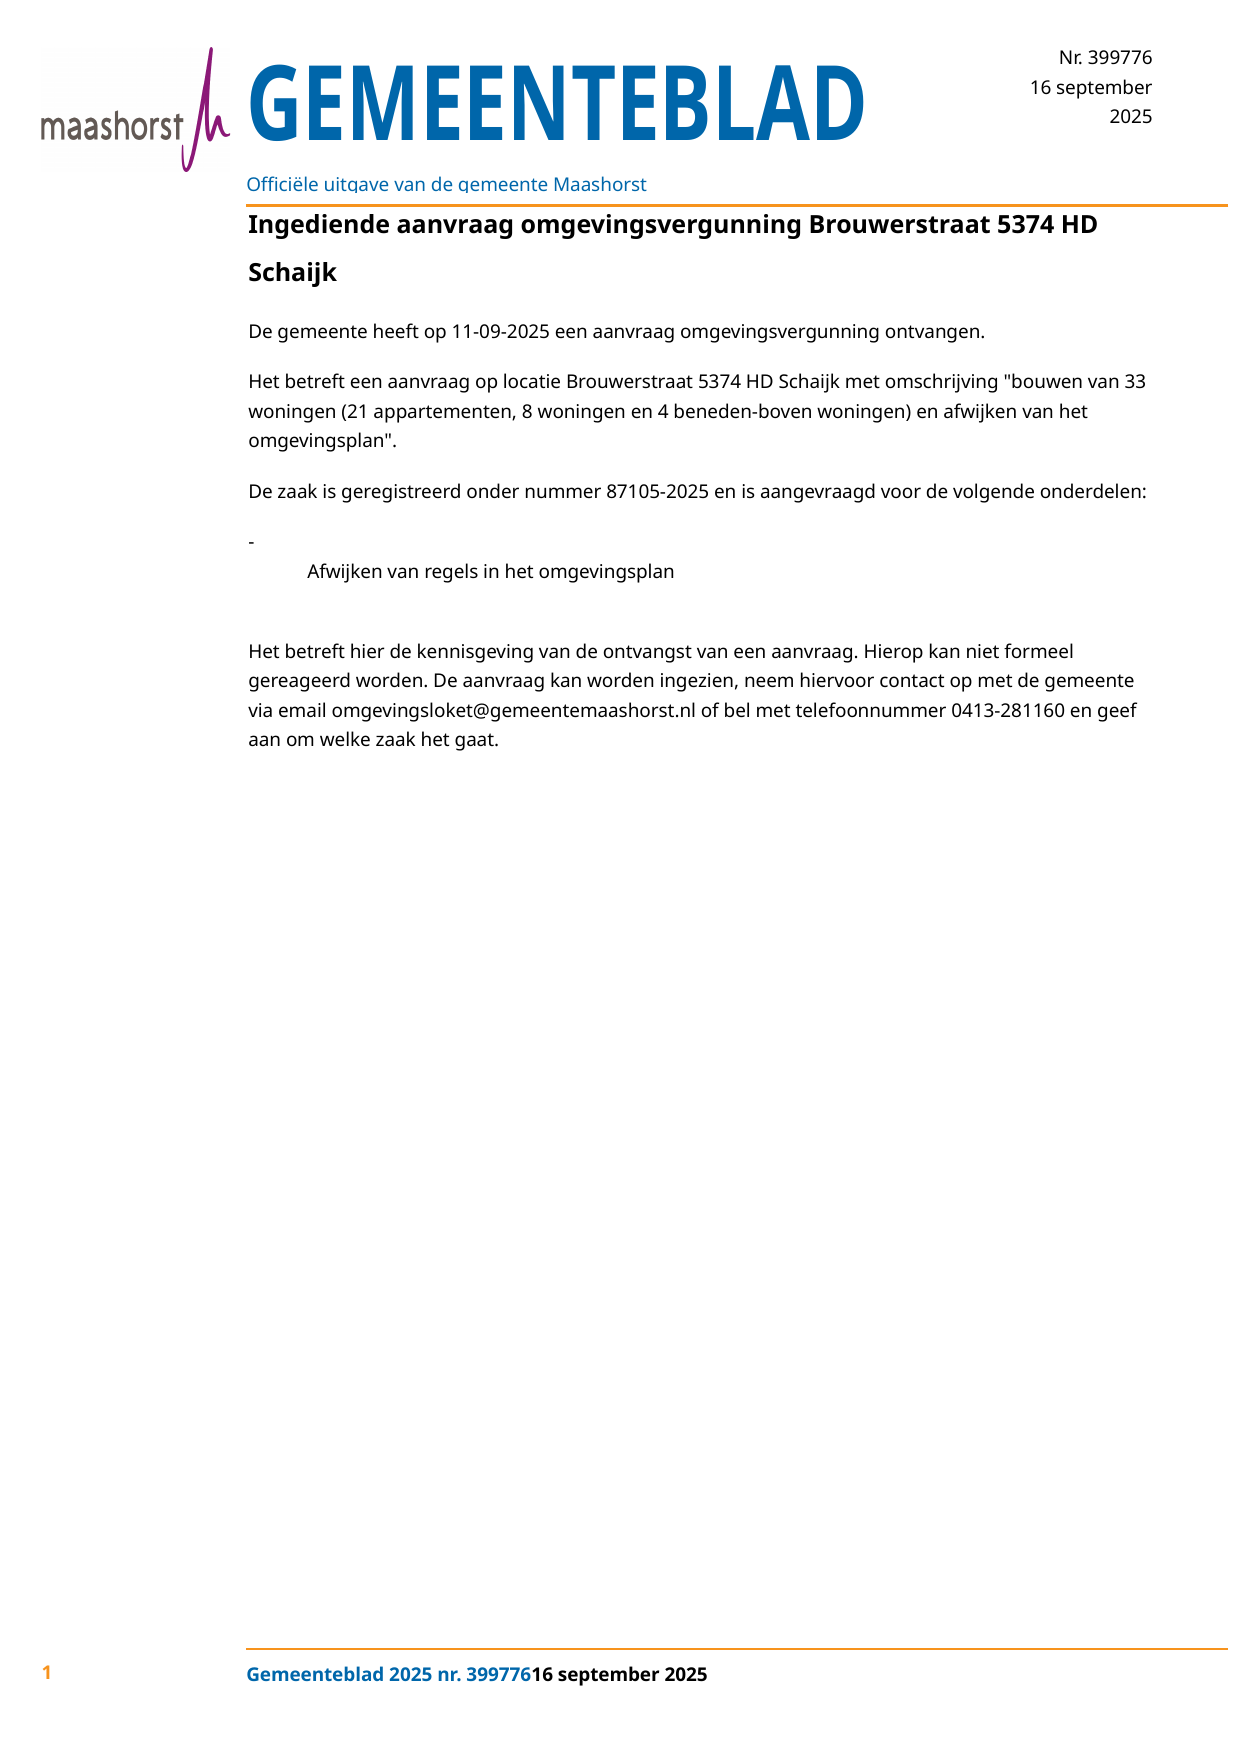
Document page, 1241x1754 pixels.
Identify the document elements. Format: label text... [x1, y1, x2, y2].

text De gemeente heeft op 11-09-2025 een aanvraag omgevingsvergunning ontvangen. [248, 318, 1152, 344]
text De zaak is geregistreerd onder nummer 87105-2025 en is aangevraagd voor de volgende onderdelen: [248, 478, 1152, 504]
picture [41, 47, 231, 172]
list Afwijken van regels in het omgevingsplan [248, 558, 1152, 584]
text Het betreft hier de kennisgeving van de ontvangst van een aanvraag. Hierop kan niet formeel gereageerd worden. De aanvraag kan worden ingezien, neem hiervoor contact op met de gemeente via email omgevingsloket@gemeentemaashorst.nl of bel met telefoonnummer 0413-281160 en geef aan om welke zaak het gaat. [248, 638, 1152, 752]
text Het betreft een aanvraag op locatie Brouwerstraat 5374 HD Schaijk met omschrijving "bouwen van 33 woningen (21 appartementen, 8 woningen en 4 beneden-boven woningen) en afwijken van het omgevingsplan". [248, 368, 1152, 453]
text Ingediende aanvraag omgevingsvergunning Brouwerstraat 5374 HD Schaijk [248, 207, 1152, 288]
